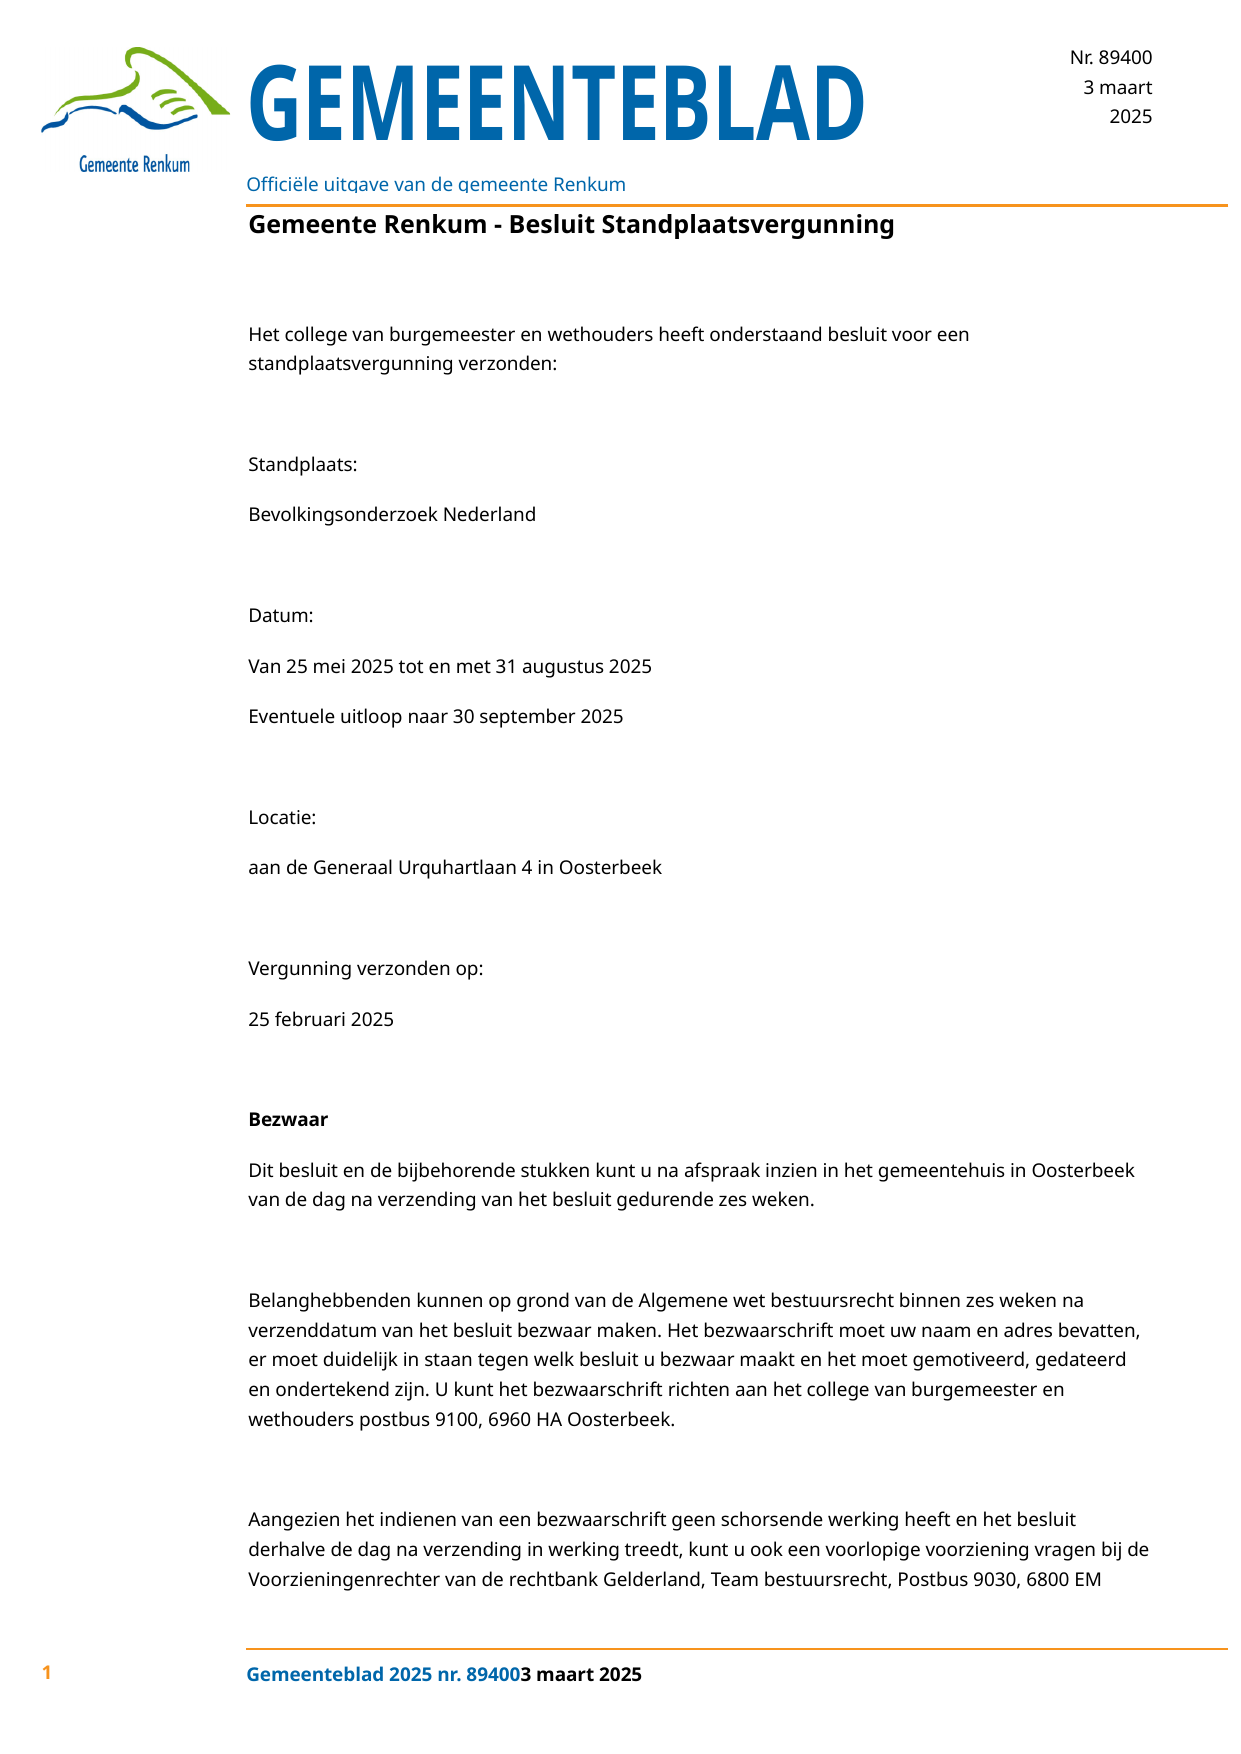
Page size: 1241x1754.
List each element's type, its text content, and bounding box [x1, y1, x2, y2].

text Locatie: [248, 804, 1152, 830]
text Eventuele uitloop naar 30 september 2025 [248, 703, 1152, 729]
text aan de Generaal Urquhartlaan 4 in Oosterbeek [248, 854, 1152, 880]
text Vergunning verzonden op: [248, 955, 1152, 981]
text Standplaats: [248, 451, 1152, 477]
text Datum: [248, 602, 1152, 628]
text Belanghebbenden kunnen op grond van de Algemene wet bestuursrecht binnen zes weken na verzenddatum van het besluit bezwaar maken. Het bezwaarschrift moet uw naam en adres bevatten, er moet duidelijk in staan tegen welk besluit u bezwaar maakt en het moet gemotiveerd, gedateerd en ondertekend zijn. U kunt het bezwaarschrift richten aan het college van burgemeester en wethouders postbus 9100, 6960 HA Oosterbeek. [248, 1287, 1152, 1431]
text Dit besluit en de bijbehorende stukken kunt u na afspraak inzien in het gemeentehuis in Oosterbeek van de dag na verzending van het besluit gedurende zes weken. [248, 1157, 1152, 1212]
text Gemeente Renkum - Besluit Standplaatsvergunning [248, 207, 1152, 241]
picture [41, 47, 231, 172]
text Van 25 mei 2025 tot en met 31 augustus 2025 [248, 653, 1152, 678]
text 25 februari 2025 [248, 1006, 1152, 1031]
text Bezwaar [248, 1107, 1152, 1132]
text Het college van burgemeester en wethouders heeft onderstaand besluit voor een standplaatsvergunning verzonden: [248, 321, 1152, 376]
text Aangezien het indienen van een bezwaarschrift geen schorsende werking heeft en het besluit derhalve de dag na verzending in werking treedt, kunt u ook een voorlopige voorziening vragen bij de Voorzieningenrechter van de rechtbank Gelderland, Team bestuursrecht, Postbus 9030, 6800 EM [248, 1507, 1152, 1591]
text Bevolkingsonderzoek Nederland [248, 502, 1152, 527]
